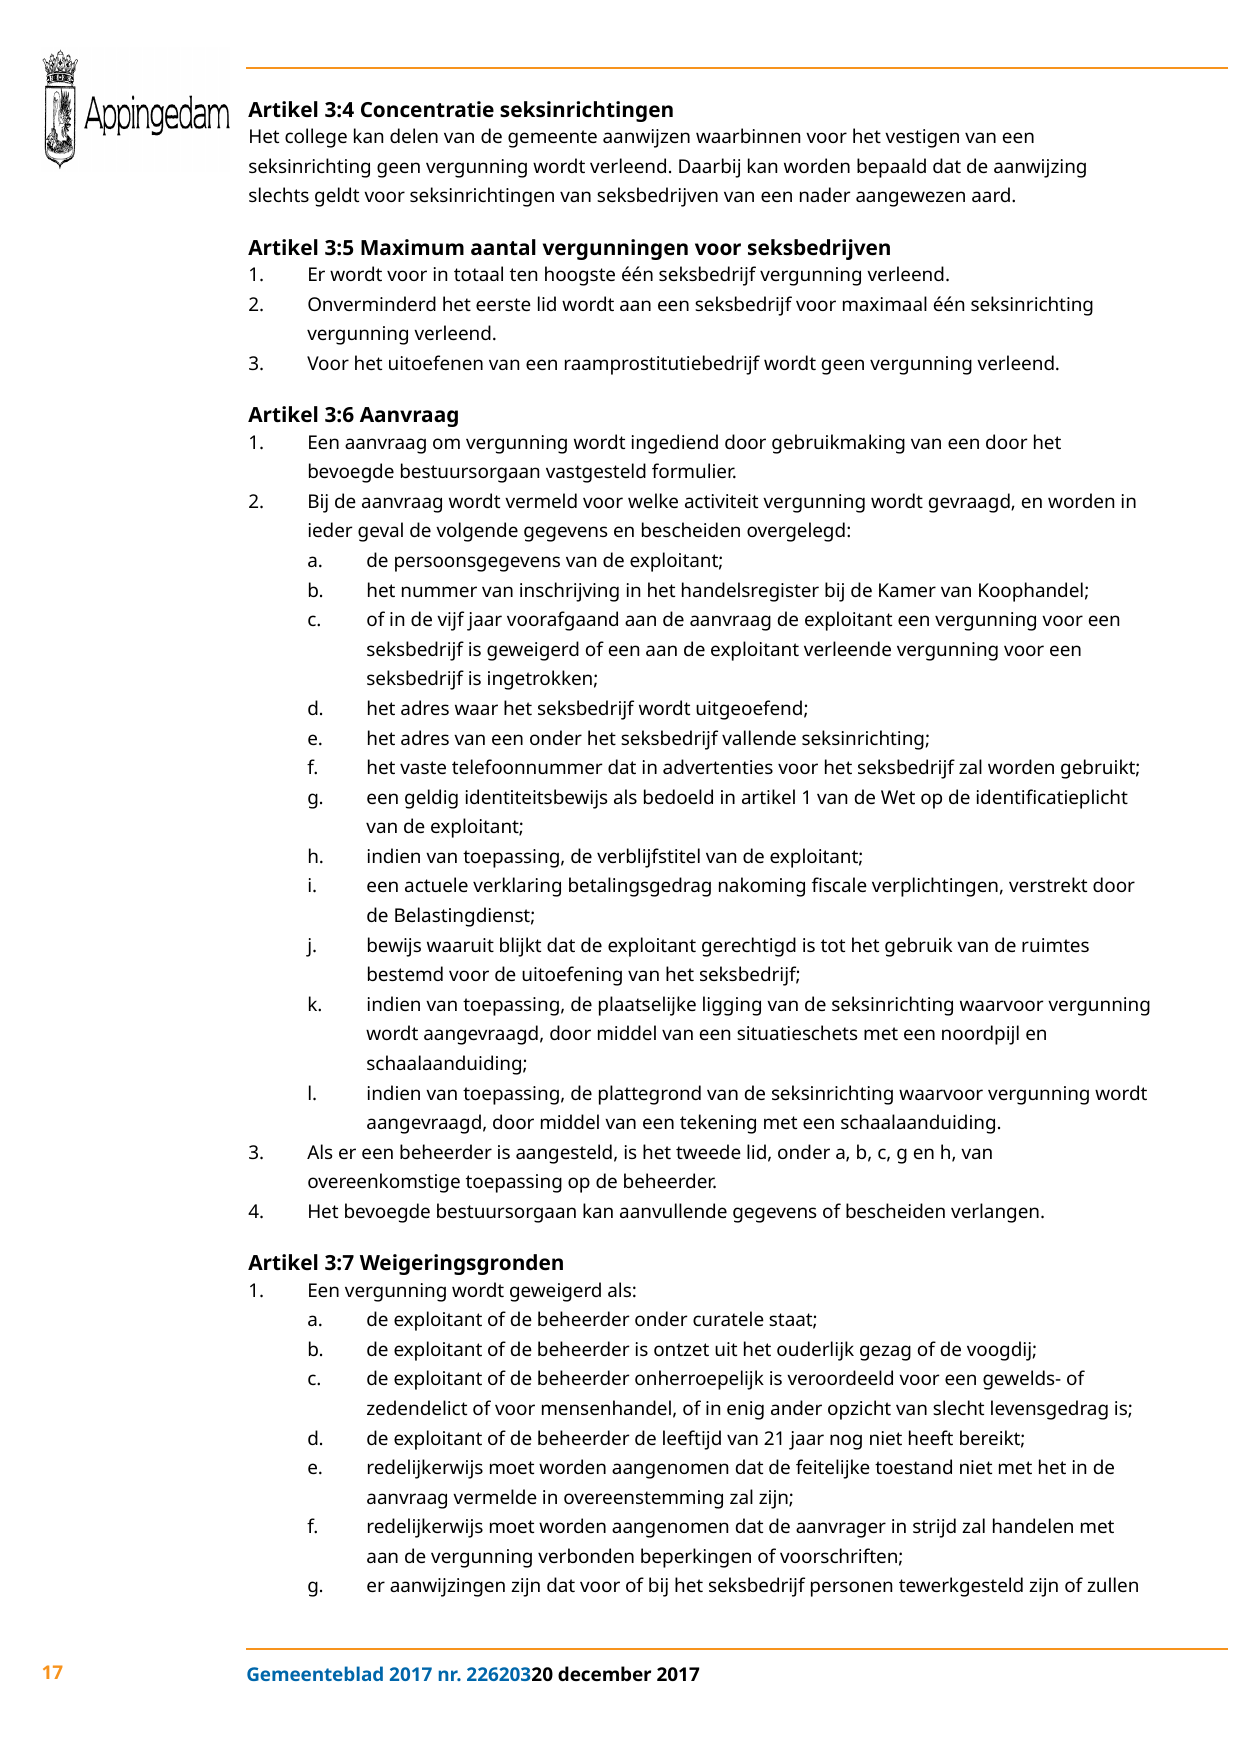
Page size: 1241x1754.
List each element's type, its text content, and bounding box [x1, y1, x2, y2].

list het vaste telefoonnummer dat in advertenties voor het seksbedrijf zal worden gebruikt; [307, 754, 1152, 780]
list het nummer van inschrijving in het handelsregister bij de Kamer van Koophandel; [307, 577, 1152, 602]
list er aanwijzingen zijn dat voor of bij het seksbedrijf personen tewerkgesteld zijn of zullen [307, 1573, 1152, 1598]
text Artikel 3:4 Concentratie seksinrichtingen [248, 95, 1152, 123]
list redelijkerwijs moet worden aangenomen dat de aanvrager in strijd zal handelen met aan de vergunning verbonden beperkingen of voorschriften; [307, 1513, 1152, 1569]
text Artikel 3:7 Weigeringsgronden [248, 1248, 1152, 1277]
list Het bevoegde bestuursorgaan kan aanvullende gegevens of bescheiden verlangen. [248, 1198, 1152, 1224]
list of in de vijf jaar voorafgaand aan de aanvraag de exploitant een vergunning voor een seksbedrijf is geweigerd of een aan de exploitant verleende vergunning voor een seksbedrijf is ingetrokken; [307, 606, 1152, 691]
list de persoonsgegevens van de exploitant; [307, 547, 1152, 573]
picture [41, 47, 231, 172]
list een geldig identiteitsbewijs als bedoeld in artikel 1 van de Wet op de identificatieplicht van de exploitant; [307, 784, 1152, 839]
list het adres waar het seksbedrijf wordt uitgeoefend; [307, 695, 1152, 721]
text Artikel 3:6 Aanvraag [248, 400, 1152, 429]
list het adres van een onder het seksbedrijf vallende seksinrichting; [307, 725, 1152, 750]
list de exploitant of de beheerder is ontzet uit het ouderlijk gezag of de voogdij; [307, 1336, 1152, 1362]
list indien van toepassing, de verblijfstitel van de exploitant; [307, 843, 1152, 869]
list een actuele verklaring betalingsgedrag nakoming fiscale verplichtingen, verstrekt door de Belastingdienst; [307, 873, 1152, 928]
list indien van toepassing, de plaatselijke ligging van de seksinrichting waarvoor vergunning wordt aangevraagd, door middel van een situatieschets met een noordpijl en schaalaanduiding; [307, 991, 1152, 1076]
list Een vergunning wordt geweigerd als: [248, 1277, 1152, 1303]
list Er wordt voor in totaal ten hoogste één seksbedrijf vergunning verleend. [248, 261, 1152, 287]
list Bij de aanvraag wordt vermeld voor welke activiteit vergunning wordt gevraagd, en worden in ieder geval de volgende gegevens en bescheiden overgelegd: [248, 488, 1152, 543]
list bewijs waaruit blijkt dat de exploitant gerechtigd is tot het gebruik van de ruimtes bestemd voor de uitoefening van het seksbedrijf; [307, 932, 1152, 987]
list de exploitant of de beheerder onder curatele staat; [307, 1306, 1152, 1332]
list Onverminderd het eerste lid wordt aan een seksbedrijf voor maximaal één seksinrichting vergunning verleend. [248, 291, 1152, 346]
text Artikel 3:5 Maximum aantal vergunningen voor seksbedrijven [248, 233, 1152, 261]
text Het college kan delen van de gemeente aanwijzen waarbinnen voor het vestigen van een seksinrichting geen vergunning wordt verleend. Daarbij kan worden bepaald dat de aanwijzing slechts geldt voor seksinrichtingen van seksbedrijven van een nader aangewezen aard. [248, 123, 1152, 208]
list indien van toepassing, de plattegrond van de seksinrichting waarvoor vergunning wordt aangevraagd, door middel van een tekening met een schaalaanduiding. [307, 1080, 1152, 1135]
list redelijkerwijs moet worden aangenomen dat de feitelijke toestand niet met het in de aanvraag vermelde in overeenstemming zal zijn; [307, 1454, 1152, 1510]
list de exploitant of de beheerder onherroepelijk is veroordeeld voor een gewelds- of zedendelict of voor mensenhandel, of in enig ander opzicht van slecht levensgedrag is; [307, 1366, 1152, 1421]
list Voor het uitoefenen van een raamprostitutiebedrijf wordt geen vergunning verleend. [248, 350, 1152, 376]
list Een aanvraag om vergunning wordt ingediend door gebruikmaking van een door het bevoegde bestuursorgaan vastgesteld formulier. [248, 429, 1152, 484]
list de exploitant of de beheerder de leeftijd van 21 jaar nog niet heeft bereikt; [307, 1425, 1152, 1451]
list Als er een beheerder is aangesteld, is het tweede lid, onder a, b, c, g en h, van overeenkomstige toepassing op de beheerder. [248, 1139, 1152, 1194]
